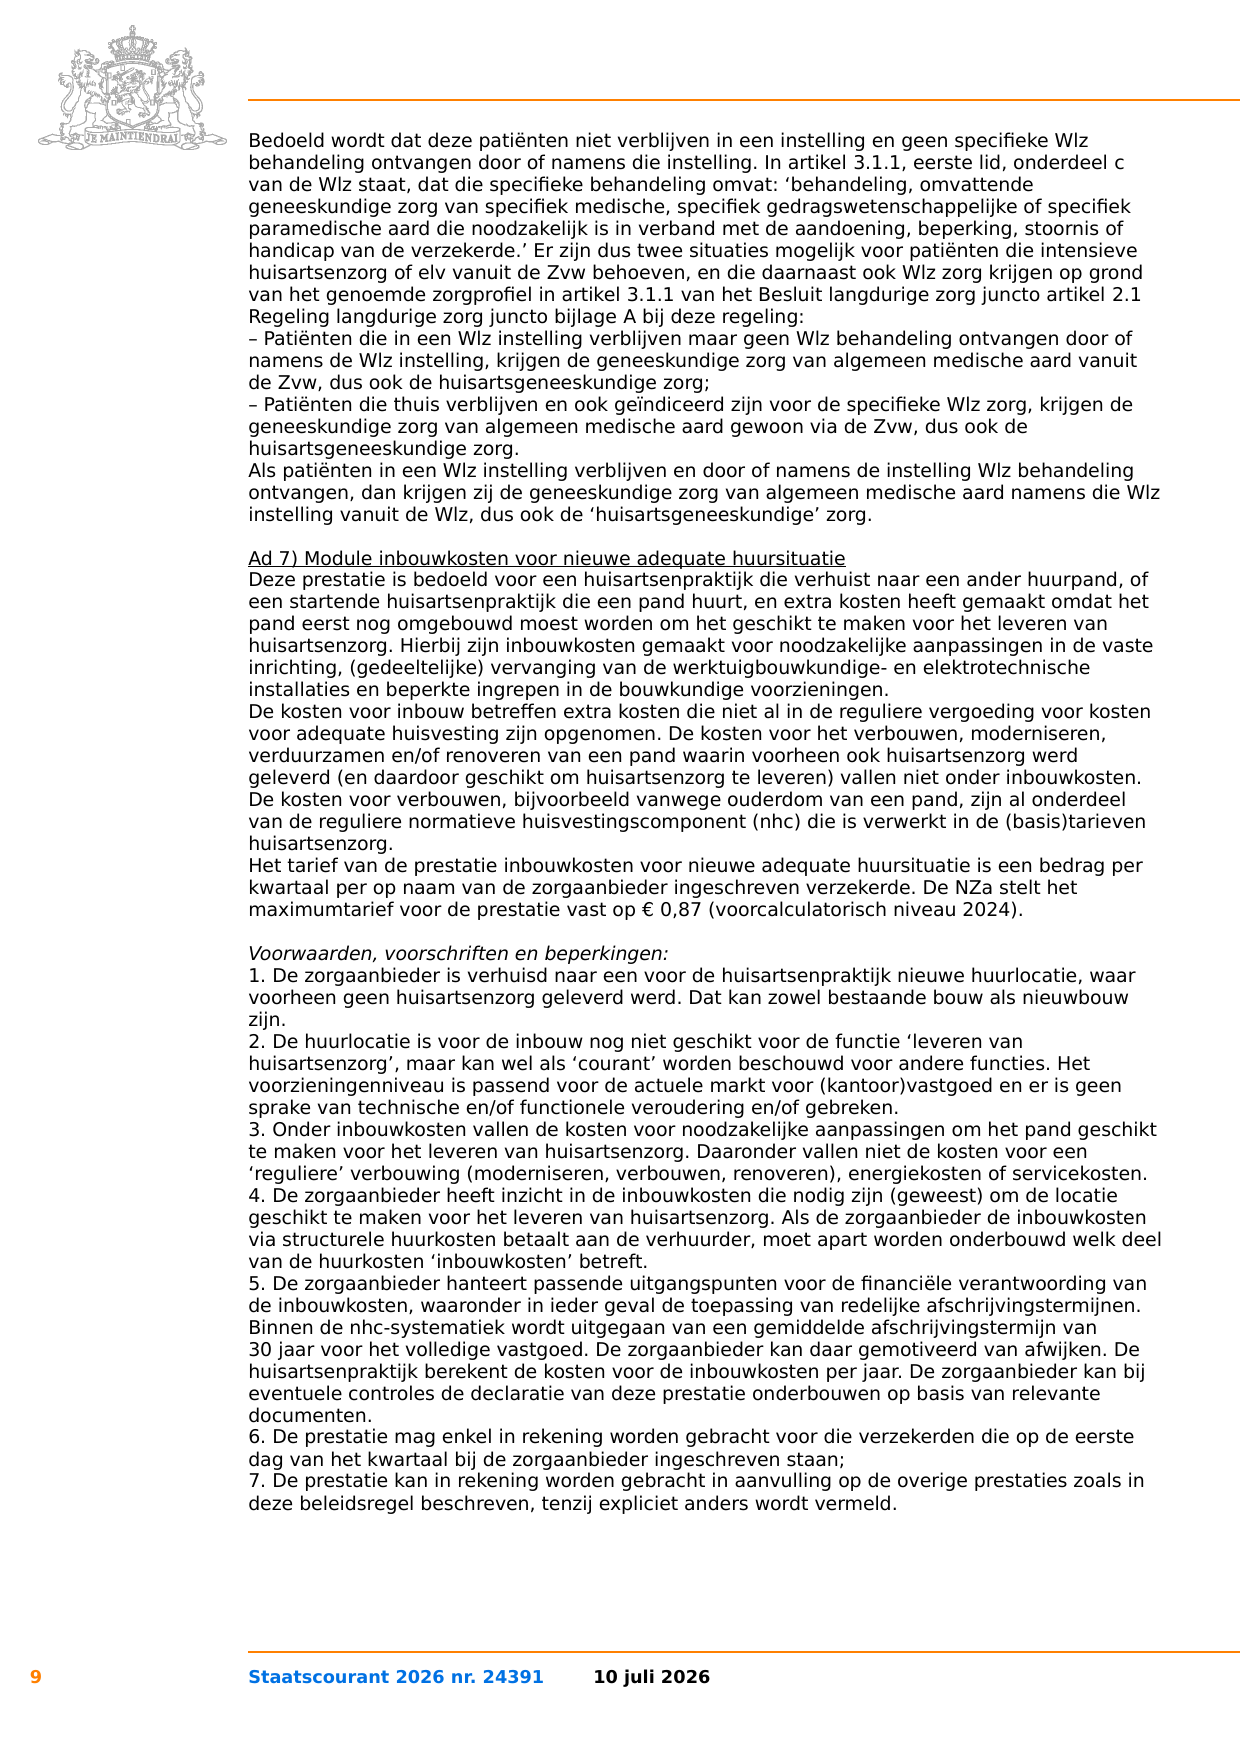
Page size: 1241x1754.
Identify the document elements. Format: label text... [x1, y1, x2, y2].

picture [38, 25, 227, 150]
text Als patiënten in een Wlz instelling verblijven en door of namens de instelling Wlz behandeling ontvangen, dan krijgen zij de geneeskundige zorg van algemeen medische aard namens die Wlz instelling vanuit de Wlz, dus ook de ‘huisartsgeneeskundige’ zorg. [248, 459, 1163, 526]
text 6. De prestatie mag enkel in rekening worden gebracht voor die verzekerden die op de eerste dag van het kwartaal bij de zorgaanbieder ingeschreven staan; [248, 1426, 1163, 1470]
text – Patiënten die in een Wlz instelling verblijven maar geen Wlz behandeling ontvangen door of namens de Wlz instelling, krijgen de geneeskundige zorg van algemeen medische aard vanuit de Zvw, dus ook de huisartsgeneeskundige zorg; [248, 328, 1163, 394]
text 4. De zorgaanbieder heeft inzicht in de inbouwkosten die nodig zijn (geweest) om de locatie geschikt te maken voor het leveren van huisartsenzorg. Als de zorgaanbieder de inbouwkosten via structurele huurkosten betaalt aan de verhuurder, moet apart worden onderbouwd welk deel van de huurkosten ‘inbouwkosten’ betreft. [248, 1185, 1163, 1273]
text Deze prestatie is bedoeld voor een huisartsenpraktijk die verhuist naar een ander huurpand, of een startende huisartsenpraktijk die een pand huurt, en extra kosten heeft gemaakt omdat het pand eerst nog omgebouwd moest worden om het geschikt te maken voor het leveren van huisartsenzorg. Hierbij zijn inbouwkosten gemaakt voor noodzakelijke aanpassingen in de vaste inrichting, (gedeeltelijke) vervanging van de werktuigbouwkundige- en elektrotechnische installaties en beperkte ingrepen in de bouwkundige voorzieningen. [248, 569, 1163, 701]
text Bedoeld wordt dat deze patiënten niet verblijven in een instelling en geen specifieke Wlz behandeling ontvangen door of namens die instelling. In artikel 3.1.1, eerste lid, onderdeel c van de Wlz staat, dat die specifieke behandeling omvat: ‘behandeling, omvattende geneeskundige zorg van specifiek medische, specifiek gedragswetenschappelijke of specifiek paramedische aard die noodzakelijk is in verband met de aandoening, beperking, stoornis of handicap van de verzekerde.’ Er zijn dus twee situaties mogelijk voor patiënten die intensieve huisartsenzorg of elv vanuit de Zvw behoeven, en die daarnaast ook Wlz zorg krijgen op grond van het genoemde zorgprofiel in artikel 3.1.1 van het Besluit langdurige zorg juncto artikel 2.1 Regeling langdurige zorg juncto bijlage A bij deze regeling: [248, 130, 1163, 328]
text De kosten voor inbouw betreffen extra kosten die niet al in de reguliere vergoeding voor kosten voor adequate huisvesting zijn opgenomen. De kosten voor het verbouwen, moderniseren, verduurzamen en/of renoveren van een pand waarin voorheen ook huisartsenzorg werd geleverd (en daardoor geschikt om huisartsenzorg te leveren) vallen niet onder inbouwkosten. De kosten voor verbouwen, bijvoorbeeld vanwege ouderdom van een pand, zijn al onderdeel van de reguliere normatieve huisvestingscomponent (nhc) die is verwerkt in de (basis)tarieven huisartsenzorg. [248, 701, 1163, 855]
text 7. De prestatie kan in rekening worden gebracht in aanvulling op de overige prestaties zoals in deze beleidsregel beschreven, tenzij expliciet anders wordt vermeld. [248, 1470, 1163, 1514]
subtitle Ad 7) Module inbouwkosten voor nieuwe adequate huursituatie [248, 547, 1163, 569]
text 1. De zorgaanbieder is verhuisd naar een voor de huisartsenpraktijk nieuwe huurlocatie, waar voorheen geen huisartsenzorg geleverd werd. Dat kan zowel bestaande bouw als nieuwbouw zijn. [248, 965, 1163, 1031]
subtitle Voorwaarden, voorschriften en beperkingen: [248, 943, 1163, 965]
text 2. De huurlocatie is voor de inbouw nog niet geschikt voor de functie ‘leveren van huisartsenzorg’, maar kan wel als ‘courant’ worden beschouwd voor andere functies. Het voorzieningenniveau is passend voor de actuele markt voor (kantoor)vastgoed en er is geen sprake van technische en/of functionele veroudering en/of gebreken. [248, 1031, 1163, 1119]
text – Patiënten die thuis verblijven en ook geïndiceerd zijn voor de specifieke Wlz zorg, krijgen de geneeskundige zorg van algemeen medische aard gewoon via de Zvw, dus ook de huisartsgeneeskundige zorg. [248, 394, 1163, 459]
text 3. Onder inbouwkosten vallen de kosten voor noodzakelijke aanpassingen om het pand geschikt te maken voor het leveren van huisartsenzorg. Daaronder vallen niet de kosten voor een ‘reguliere’ verbouwing (moderniseren, verbouwen, renoveren), energiekosten of servicekosten. [248, 1119, 1163, 1185]
text 5. De zorgaanbieder hanteert passende uitgangspunten voor de financiële verantwoording van de inbouwkosten, waaronder in ieder geval de toepassing van redelijke afschrijvingstermijnen. Binnen de nhc-systematiek wordt uitgegaan van een gemiddelde afschrijvingstermijn van 30 jaar voor het volledige vastgoed. De zorgaanbieder kan daar gemotiveerd van afwijken. De huisartsenpraktijk berekent de kosten voor de inbouwkosten per jaar. De zorgaanbieder kan bij eventuele controles de declaratie van deze prestatie onderbouwen op basis van relevante documenten. [248, 1273, 1163, 1426]
text Het tarief van de prestatie inbouwkosten voor nieuwe adequate huursituatie is een bedrag per kwartaal per op naam van de zorgaanbieder ingeschreven verzekerde. De NZa stelt het maximumtarief voor de prestatie vast op € 0,87 (voorcalculatorisch niveau 2024). [248, 855, 1163, 921]
